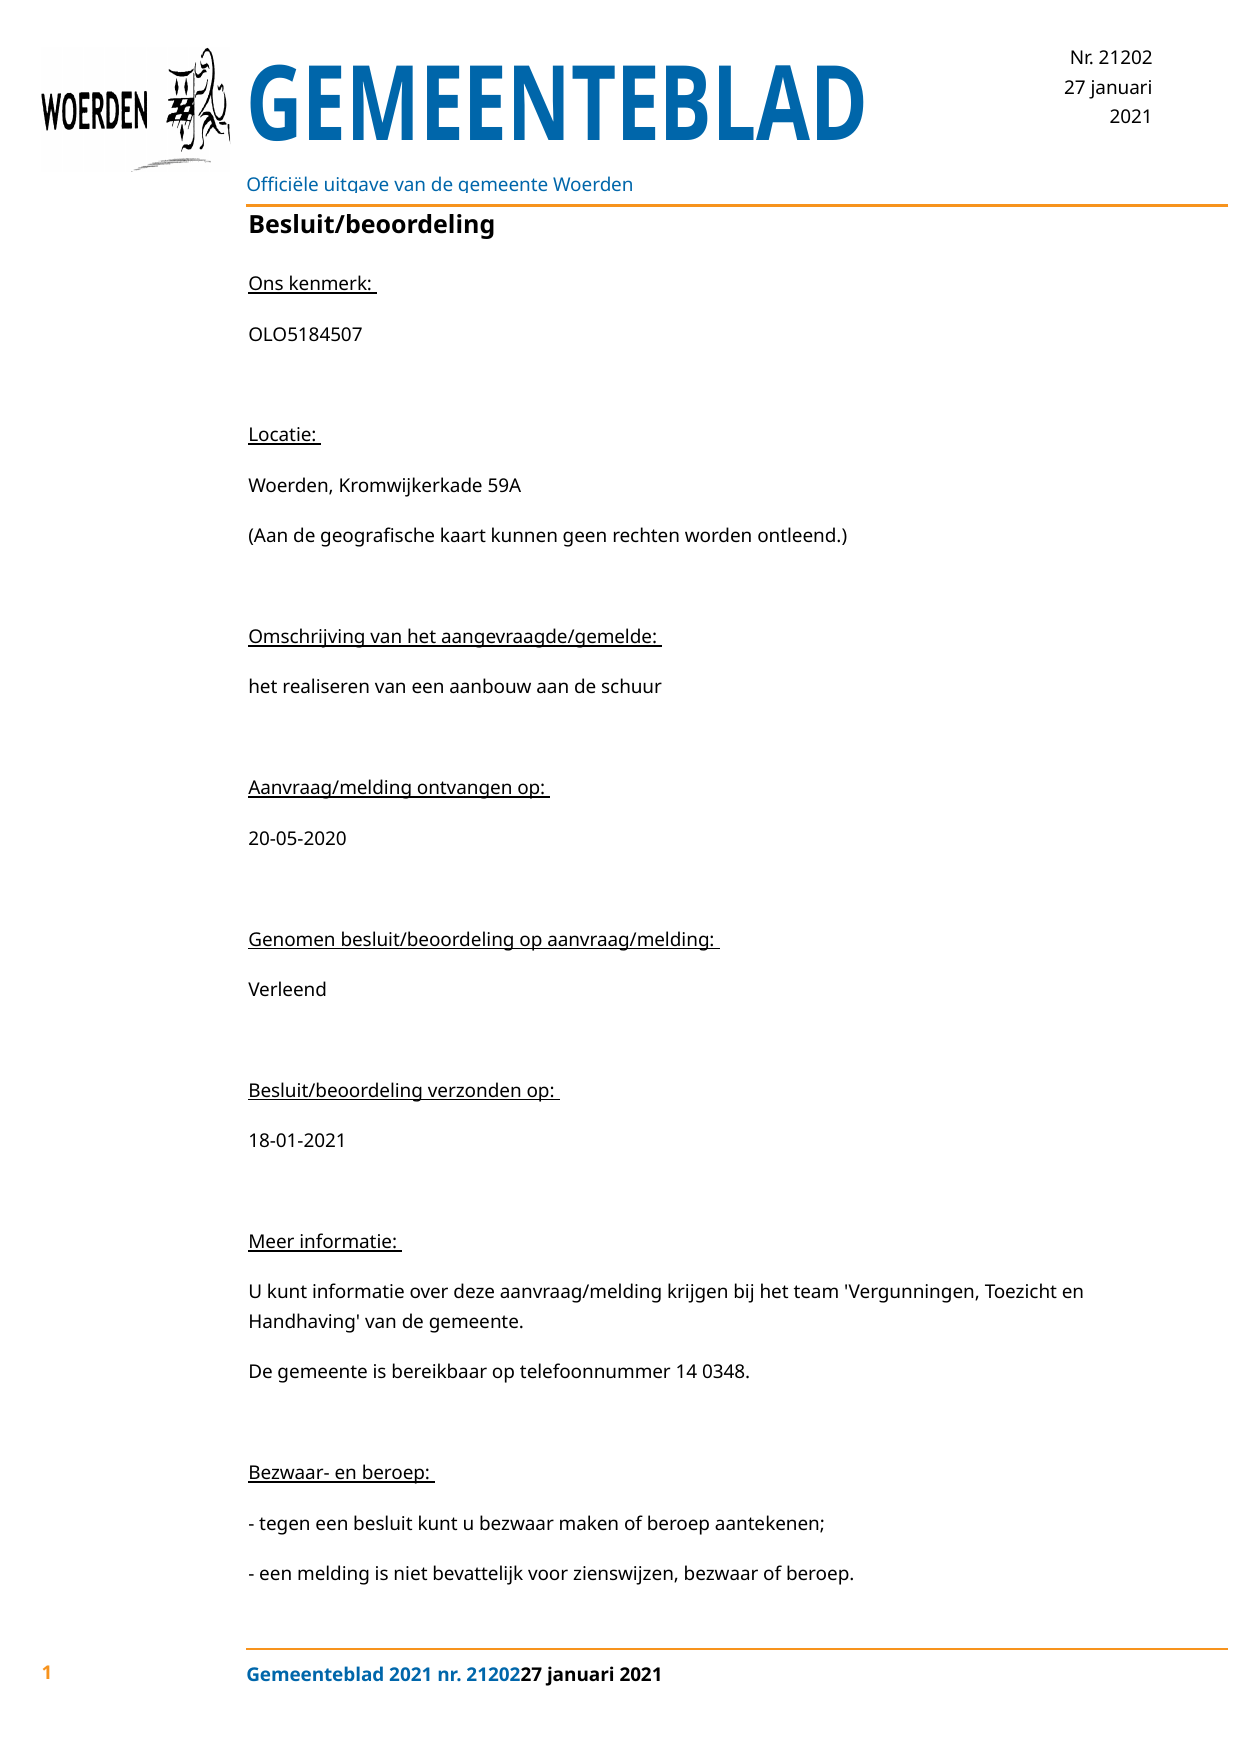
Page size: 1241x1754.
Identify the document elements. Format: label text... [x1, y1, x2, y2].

text Omschrijving van het aangevraagde/gemelde: [248, 623, 1152, 649]
text 20-05-2020 [248, 825, 1152, 851]
text (Aan de geografische kaart kunnen geen rechten worden ontleend.) [248, 522, 1152, 548]
text Woerden, Kromwijkerkade 59A [248, 472, 1152, 498]
text het realiseren van een aanbouw aan de schuur [248, 674, 1152, 699]
text OLO5184507 [248, 321, 1152, 346]
text 18-01-2021 [248, 1127, 1152, 1153]
text Bezwaar- en beroep: [248, 1459, 1152, 1485]
text De gemeente is bereikbaar op telefoonnummer 14 0348. [248, 1359, 1152, 1384]
text Besluit/beoordeling verzonden op: [248, 1077, 1152, 1103]
picture [41, 47, 231, 172]
text Besluit/beoordeling [248, 207, 1152, 241]
text Locatie: [248, 422, 1152, 447]
text Meer informatie: [248, 1228, 1152, 1254]
text Genomen besluit/beoordeling op aanvraag/melding: [248, 926, 1152, 951]
text Aanvraag/melding ontvangen op: [248, 774, 1152, 800]
text - een melding is niet bevattelijk voor zienswijzen, bezwaar of beroep. [248, 1560, 1152, 1586]
text Ons kenmerk: [248, 270, 1152, 296]
text - tegen een besluit kunt u bezwaar maken of beroep aantekenen; [248, 1510, 1152, 1536]
text Verleend [248, 976, 1152, 1002]
text U kunt informatie over deze aanvraag/melding krijgen bij het team 'Vergunningen, Toezicht en Handhaving' van de gemeente. [248, 1279, 1152, 1334]
